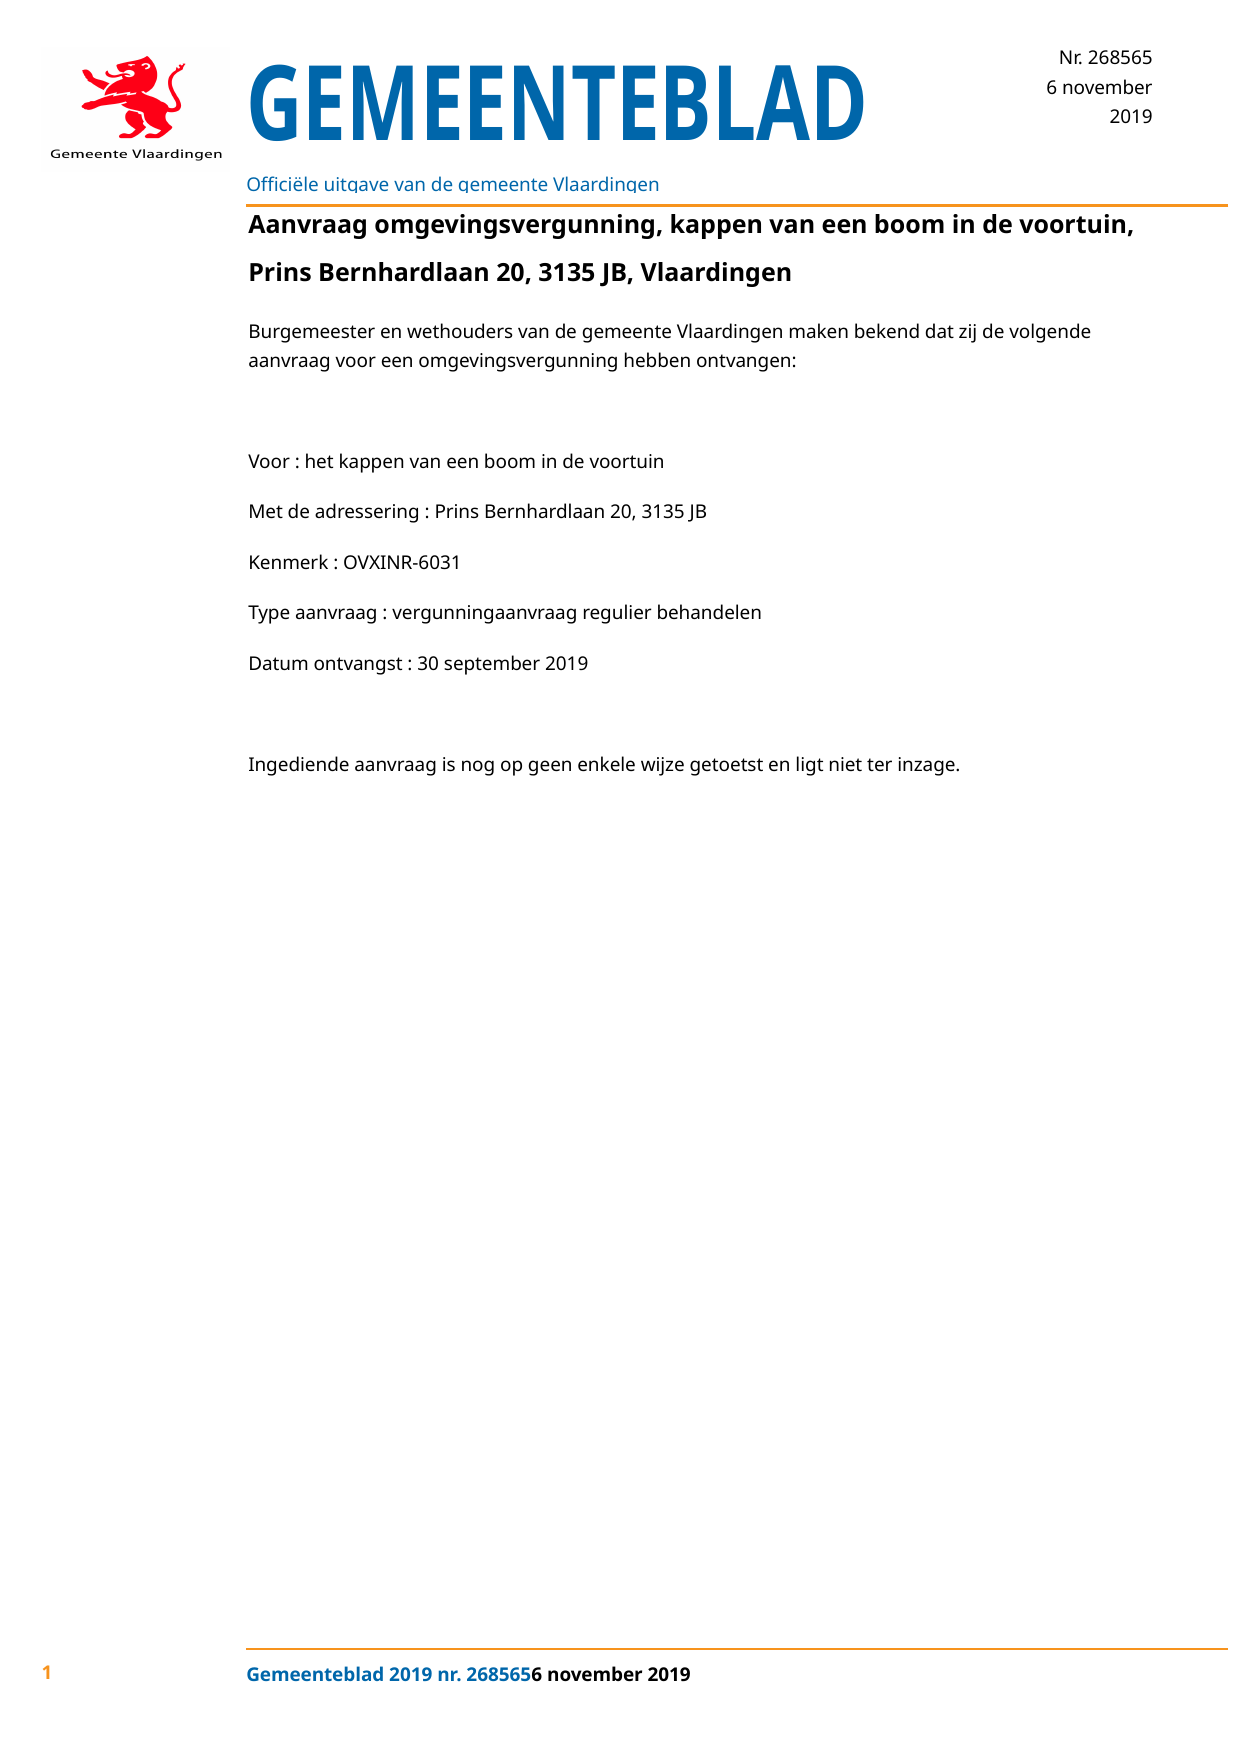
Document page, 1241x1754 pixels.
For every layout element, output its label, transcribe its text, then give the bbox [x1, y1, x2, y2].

text Datum ontvangst : 30 september 2019 [248, 650, 1152, 676]
picture [41, 47, 231, 172]
text Met de adressering : Prins Bernhardlaan 20, 3135 JB [248, 499, 1152, 524]
text Burgemeester en wethouders van de gemeente Vlaardingen maken bekend dat zij de volgende aanvraag voor een omgevingsvergunning hebben ontvangen: [248, 318, 1152, 373]
text Ingediende aanvraag is nog op geen enkele wijze getoetst en ligt niet ter inzage. [248, 751, 1152, 777]
text Aanvraag omgevingsvergunning, kappen van een boom in de voortuin, Prins Bernhardlaan 20, 3135 JB, Vlaardingen [248, 207, 1152, 288]
text Kenmerk : OVXINR-6031 [248, 549, 1152, 575]
text Type aanvraag : vergunningaanvraag regulier behandelen [248, 599, 1152, 625]
text Voor : het kappen van een boom in de voortuin [248, 448, 1152, 474]
